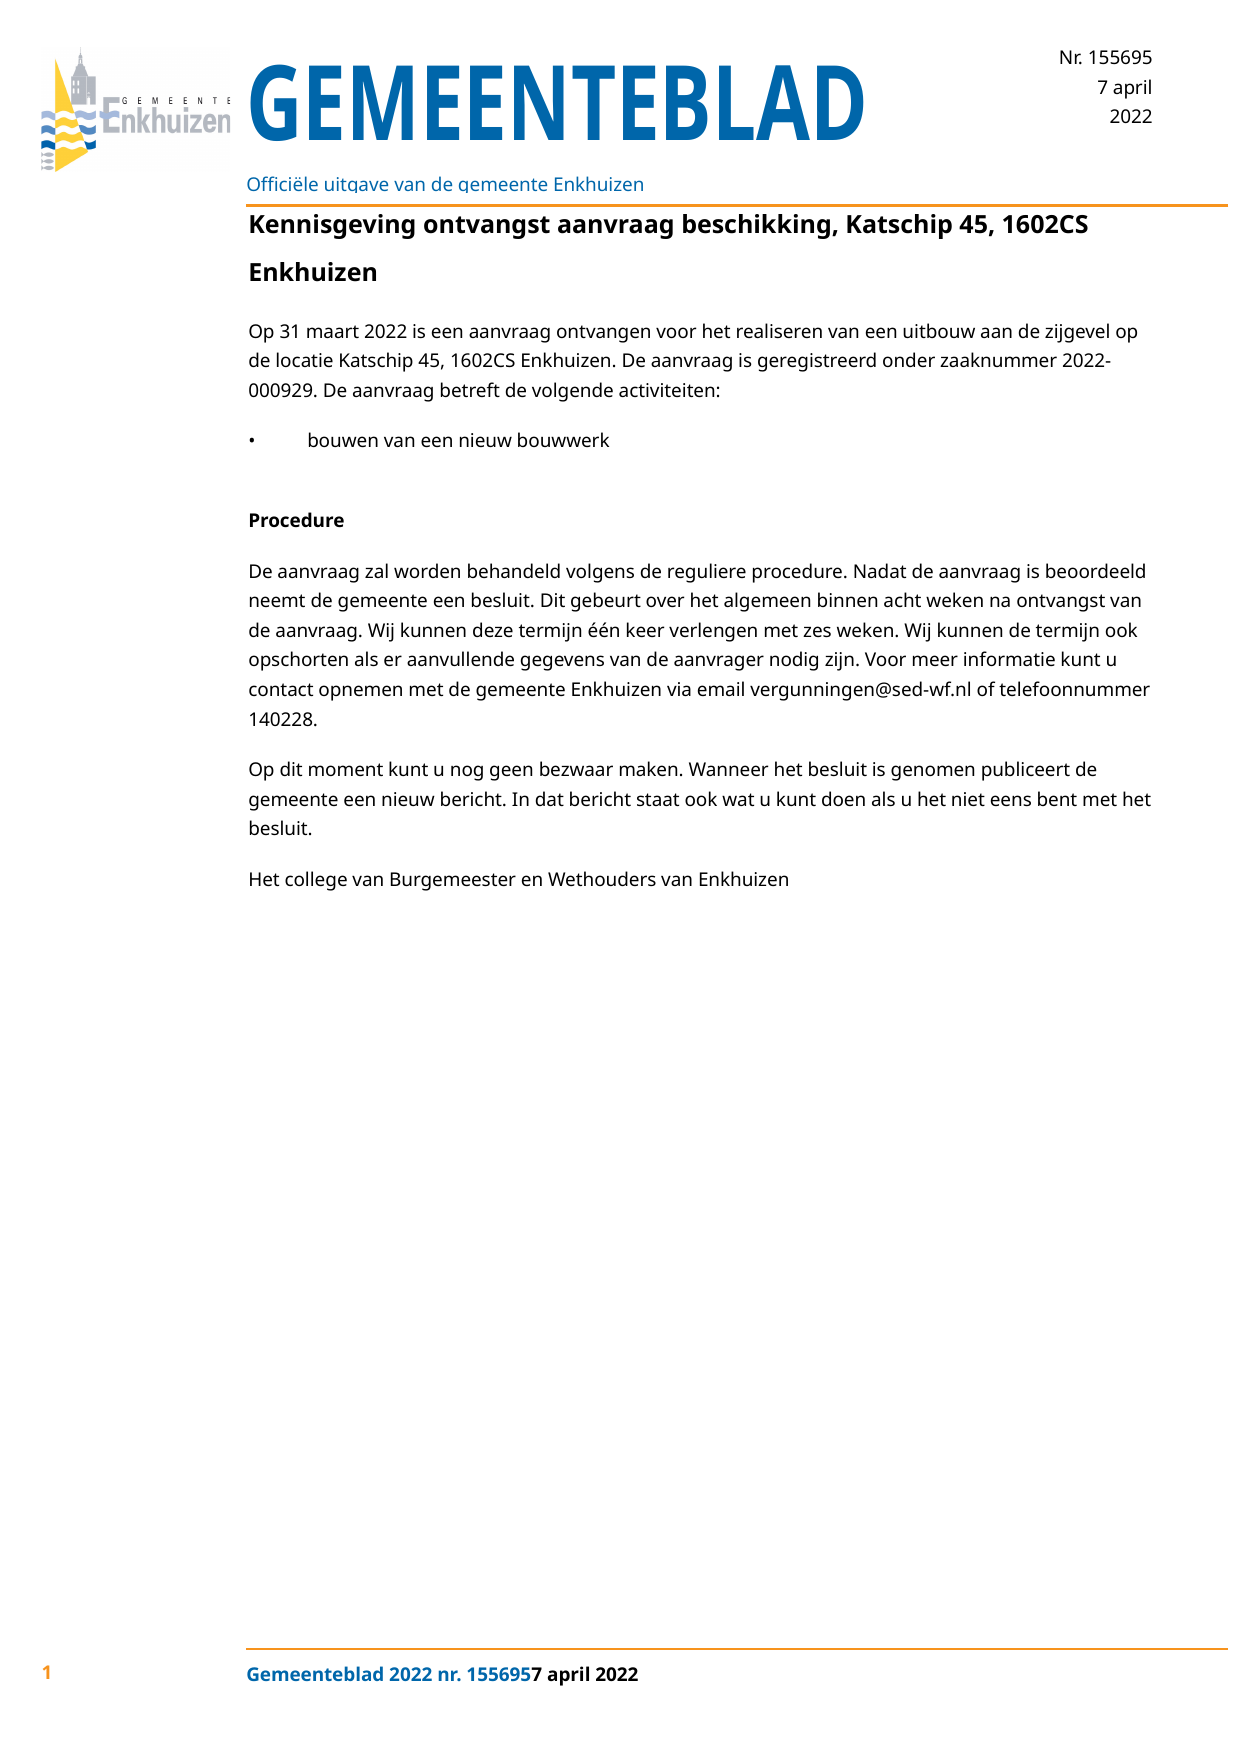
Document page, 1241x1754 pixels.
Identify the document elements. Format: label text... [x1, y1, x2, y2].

text Het college van Burgemeester en Wethouders van Enkhuizen [248, 866, 1152, 892]
text Op 31 maart 2022 is een aanvraag ontvangen voor het realiseren van een uitbouw aan de zijgevel op de locatie Katschip 45, 1602CS Enkhuizen. De aanvraag is geregistreerd onder zaaknummer 2022-000929. De aanvraag betreft de volgende activiteiten: [248, 318, 1152, 403]
picture [41, 47, 231, 172]
list bouwen van een nieuw bouwwerk [248, 427, 1152, 453]
text Kennisgeving ontvangst aanvraag beschikking, Katschip 45, 1602CS Enkhuizen [248, 207, 1152, 288]
text De aanvraag zal worden behandeld volgens de reguliere procedure. Nadat de aanvraag is beoordeeld neemt de gemeente een besluit. Dit gebeurt over het algemeen binnen acht weken na ontvangst van de aanvraag. Wij kunnen deze termijn één keer verlengen met zes weken. Wij kunnen de termijn ook opschorten als er aanvullende gegevens van de aanvrager nodig zijn. Voor meer informatie kunt u contact opnemen met de gemeente Enkhuizen via email vergunningen@sed-wf.nl of telefoonnummer 140228. [248, 558, 1152, 732]
text Procedure [248, 507, 1152, 533]
text Op dit moment kunt u nog geen bezwaar maken. Wanneer het besluit is genomen publiceert de gemeente een nieuw bericht. In dat bericht staat ook wat u kunt doen als u het niet eens bent met het besluit. [248, 756, 1152, 841]
